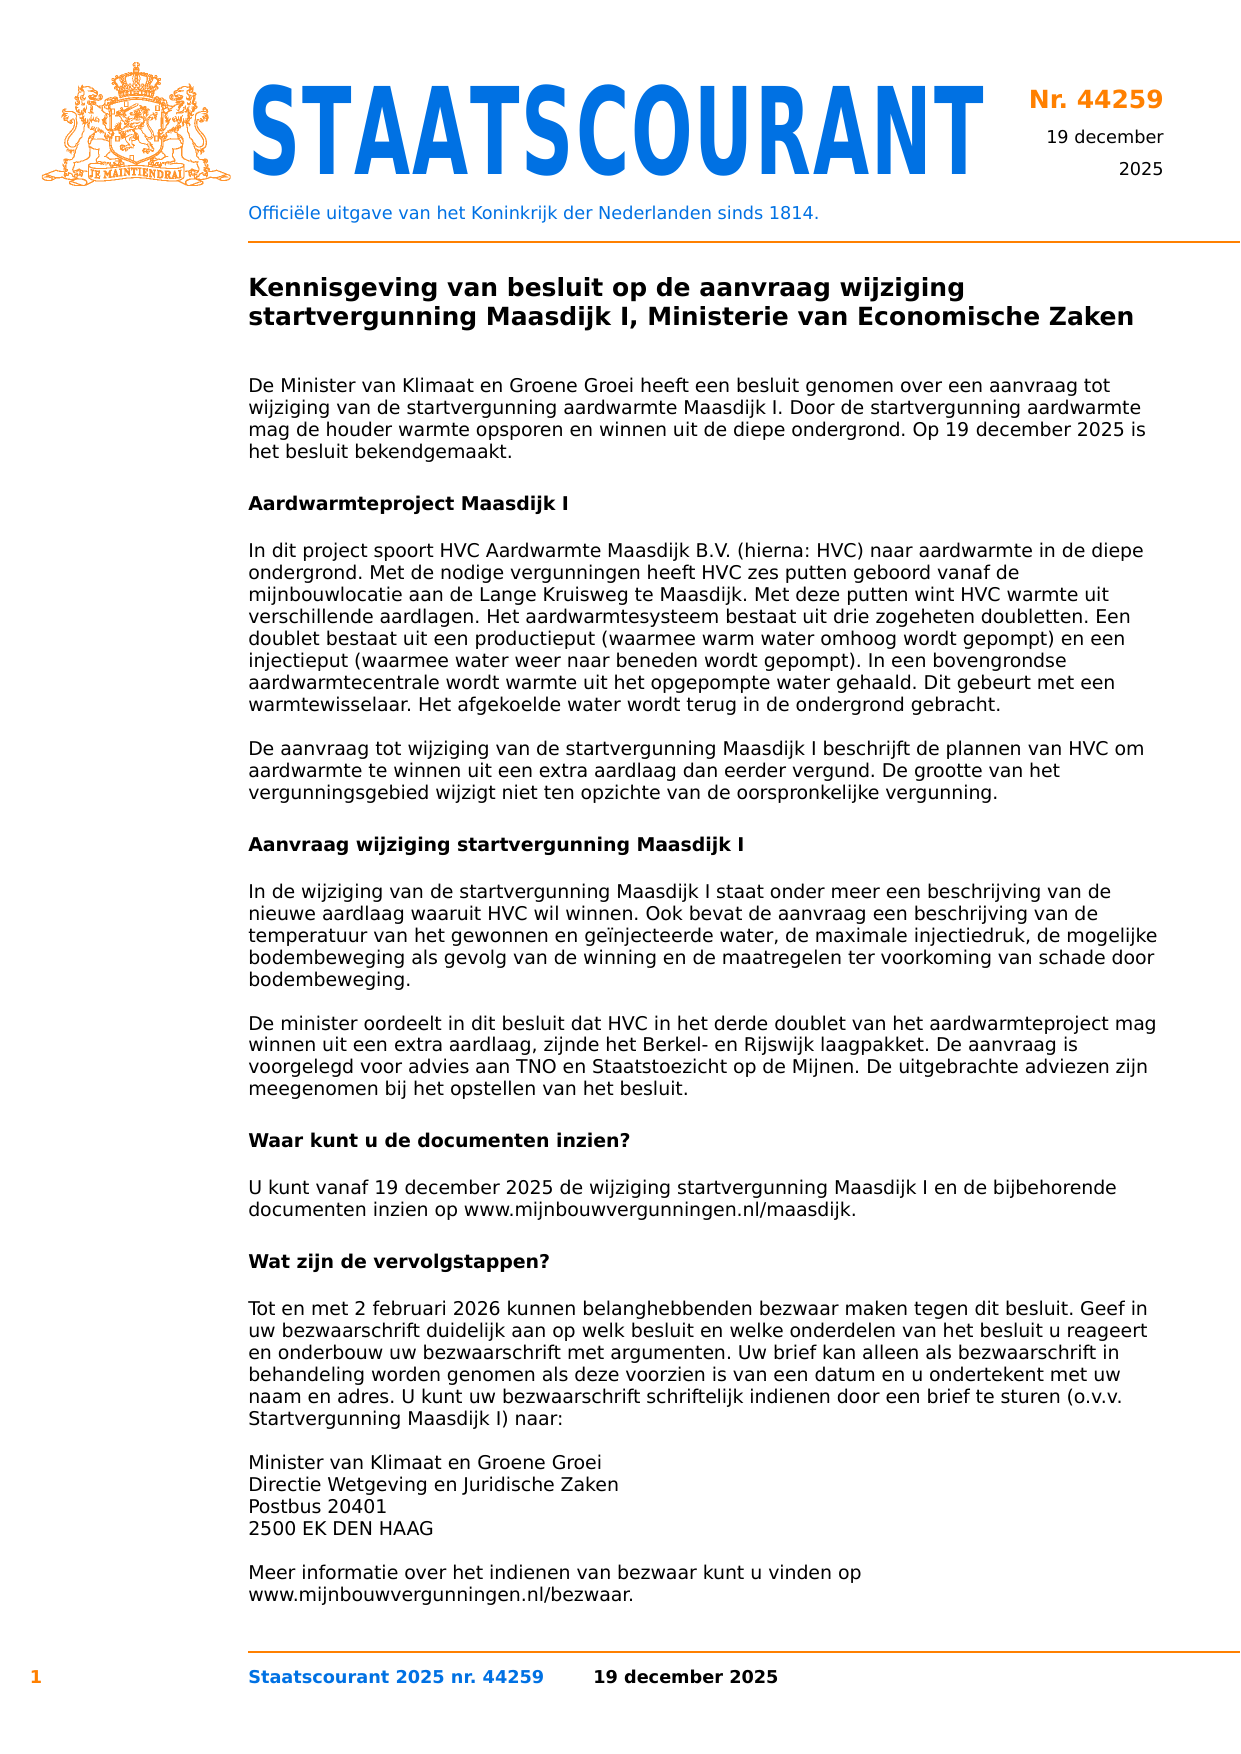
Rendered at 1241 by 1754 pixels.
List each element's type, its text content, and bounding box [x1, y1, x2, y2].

text Tot en met 2 februari 2026 kunnen belanghebbenden bezwaar maken tegen dit besluit. Geef in uw bezwaarschrift duidelijk aan op welk besluit en welke onderdelen van het besluit u reageert en onderbouw uw bezwaarschrift met argumenten. Uw brief kan alleen als bezwaarschrift in behandeling worden genomen als deze voorzien is van een datum en u ondertekent met uw naam en adres. U kunt uw bezwaarschrift schriftelijk indienen door een brief te sturen (o.v.v. Startvergunning Maasdijk I) naar: [248, 1298, 1163, 1430]
text Meer informatie over het indienen van bezwaar kunt u vinden op www.mijnbouwvergunningen.nl/bezwaar. [248, 1562, 1163, 1606]
picture [41, 62, 231, 186]
text De aanvraag tot wijziging van de startvergunning Maasdijk I beschrijft de plannen van HVC om aardwarmte te winnen uit een extra aardlaag dan eerder vergund. De grootte van het vergunningsgebied wijzigt niet ten opzichte van de oorspronkelijke vergunning. [248, 738, 1163, 804]
text Directie Wetgeving en Juridische Zaken [248, 1474, 1163, 1496]
table_header [25, 62, 248, 241]
subtitle Kennisgeving van besluit op de aanvraag wijziging startvergunning Maasdijk I, Ministerie van Economische Zaken [248, 273, 1163, 331]
subtitle Waar kunt u de documenten inzien? [248, 1130, 1163, 1152]
text U kunt vanaf 19 december 2025 de wijziging startvergunning Maasdijk I en de bijbehorende documenten inzien op www.mijnbouwvergunningen.nl/maasdijk. [248, 1177, 1163, 1221]
table_cell 2025 [998, 153, 1240, 203]
table_header Nr. 44259 [998, 62, 1240, 121]
table_cell Officiële uitgave van het Koninkrijk der Nederlanden sinds 1814. [248, 203, 1240, 241]
text Minister van Klimaat en Groene Groei [248, 1452, 1163, 1474]
text In de wijziging van de startvergunning Maasdijk I staat onder meer een beschrijving van de nieuwe aardlaag waaruit HVC wil winnen. Ook bevat de aanvraag een beschrijving van de temperatuur van het gewonnen en geïnjecteerde water, de maximale injectiedruk, de mogelijke bodembeweging als gevolg van de winning en de maatregelen ter voorkoming van schade door bodembeweging. [248, 881, 1163, 991]
text 2500 EK DEN HAAG [248, 1518, 1163, 1540]
subtitle Aardwarmteproject Maasdijk I [248, 493, 1163, 515]
subtitle Wat zijn de vervolgstappen? [248, 1251, 1163, 1273]
table_header STAATSCOURANT [248, 62, 998, 203]
table_cell 19 december [998, 121, 1240, 153]
text De Minister van Klimaat en Groene Groei heeft een besluit genomen over een aanvraag tot wijziging van de startvergunning aardwarmte Maasdijk I. Door de startvergunning aardwarmte mag de houder warmte opsporen en winnen uit de diepe ondergrond. Op 19 december 2025 is het besluit bekendgemaakt. [248, 375, 1163, 463]
text Postbus 20401 [248, 1496, 1163, 1518]
text In dit project spoort HVC Aardwarmte Maasdijk B.V. (hierna: HVC) naar aardwarmte in de diepe ondergrond. Met de nodige vergunningen heeft HVC zes putten geboord vanaf de mijnbouwlocatie aan de Lange Kruisweg te Maasdijk. Met deze putten wint HVC warmte uit verschillende aardlagen. Het aardwarmtesysteem bestaat uit drie zogeheten doubletten. Een doublet bestaat uit een productieput (waarmee warm water omhoog wordt gepompt) en een injectieput (waarmee water weer naar beneden wordt gepompt). In een bovengrondse aardwarmtecentrale wordt warmte uit het opgepompte water gehaald. Dit gebeurt met een warmtewisselaar. Het afgekoelde water wordt terug in de ondergrond gebracht. [248, 540, 1163, 716]
text De minister oordeelt in dit besluit dat HVC in het derde doublet van het aardwarmteproject mag winnen uit een extra aardlaag, zijnde het Berkel- en Rijswijk laagpakket. De aanvraag is voorgelegd voor advies aan TNO en Staatstoezicht op de Mijnen. De uitgebrachte adviezen zijn meegenomen bij het opstellen van het besluit. [248, 1012, 1163, 1100]
subtitle Aanvraag wijziging startvergunning Maasdijk I [248, 834, 1163, 856]
